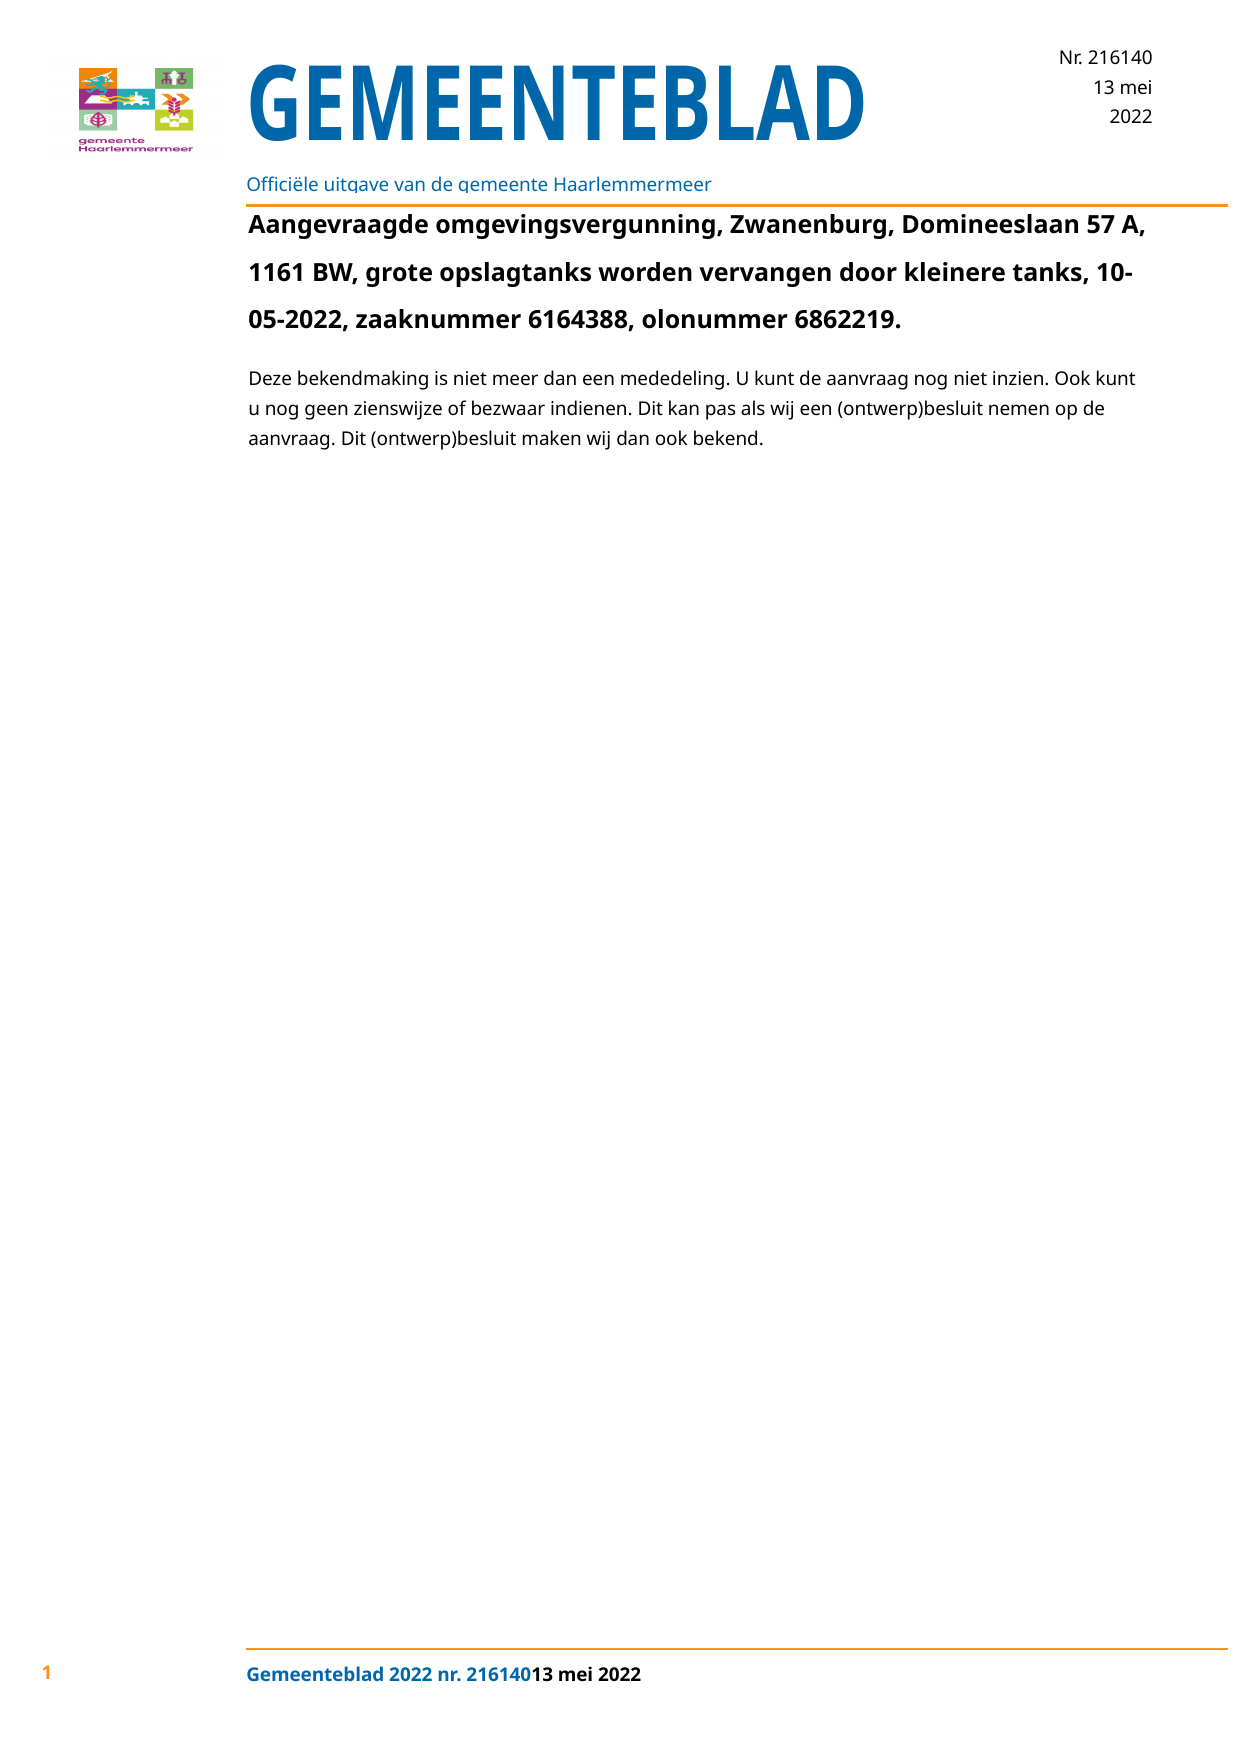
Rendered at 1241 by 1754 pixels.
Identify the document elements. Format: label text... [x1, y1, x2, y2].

text Aangevraagde omgevingsvergunning, Zwanenburg, Domineeslaan 57 A, 1161 BW, grote opslagtanks worden vervangen door kleinere tanks, 10-05-2022, zaaknummer 6164388, olonummer 6862219. [248, 207, 1152, 336]
text Deze bekendmaking is niet meer dan een mededeling. U kunt de aanvraag nog niet inzien. Ook kunt u nog geen zienswijze of bezwaar indienen. Dit kan pas als wij een (ontwerp)besluit nemen op de aanvraag. Dit (ontwerp)besluit maken wij dan ook bekend. [248, 366, 1152, 450]
picture [41, 47, 231, 172]
